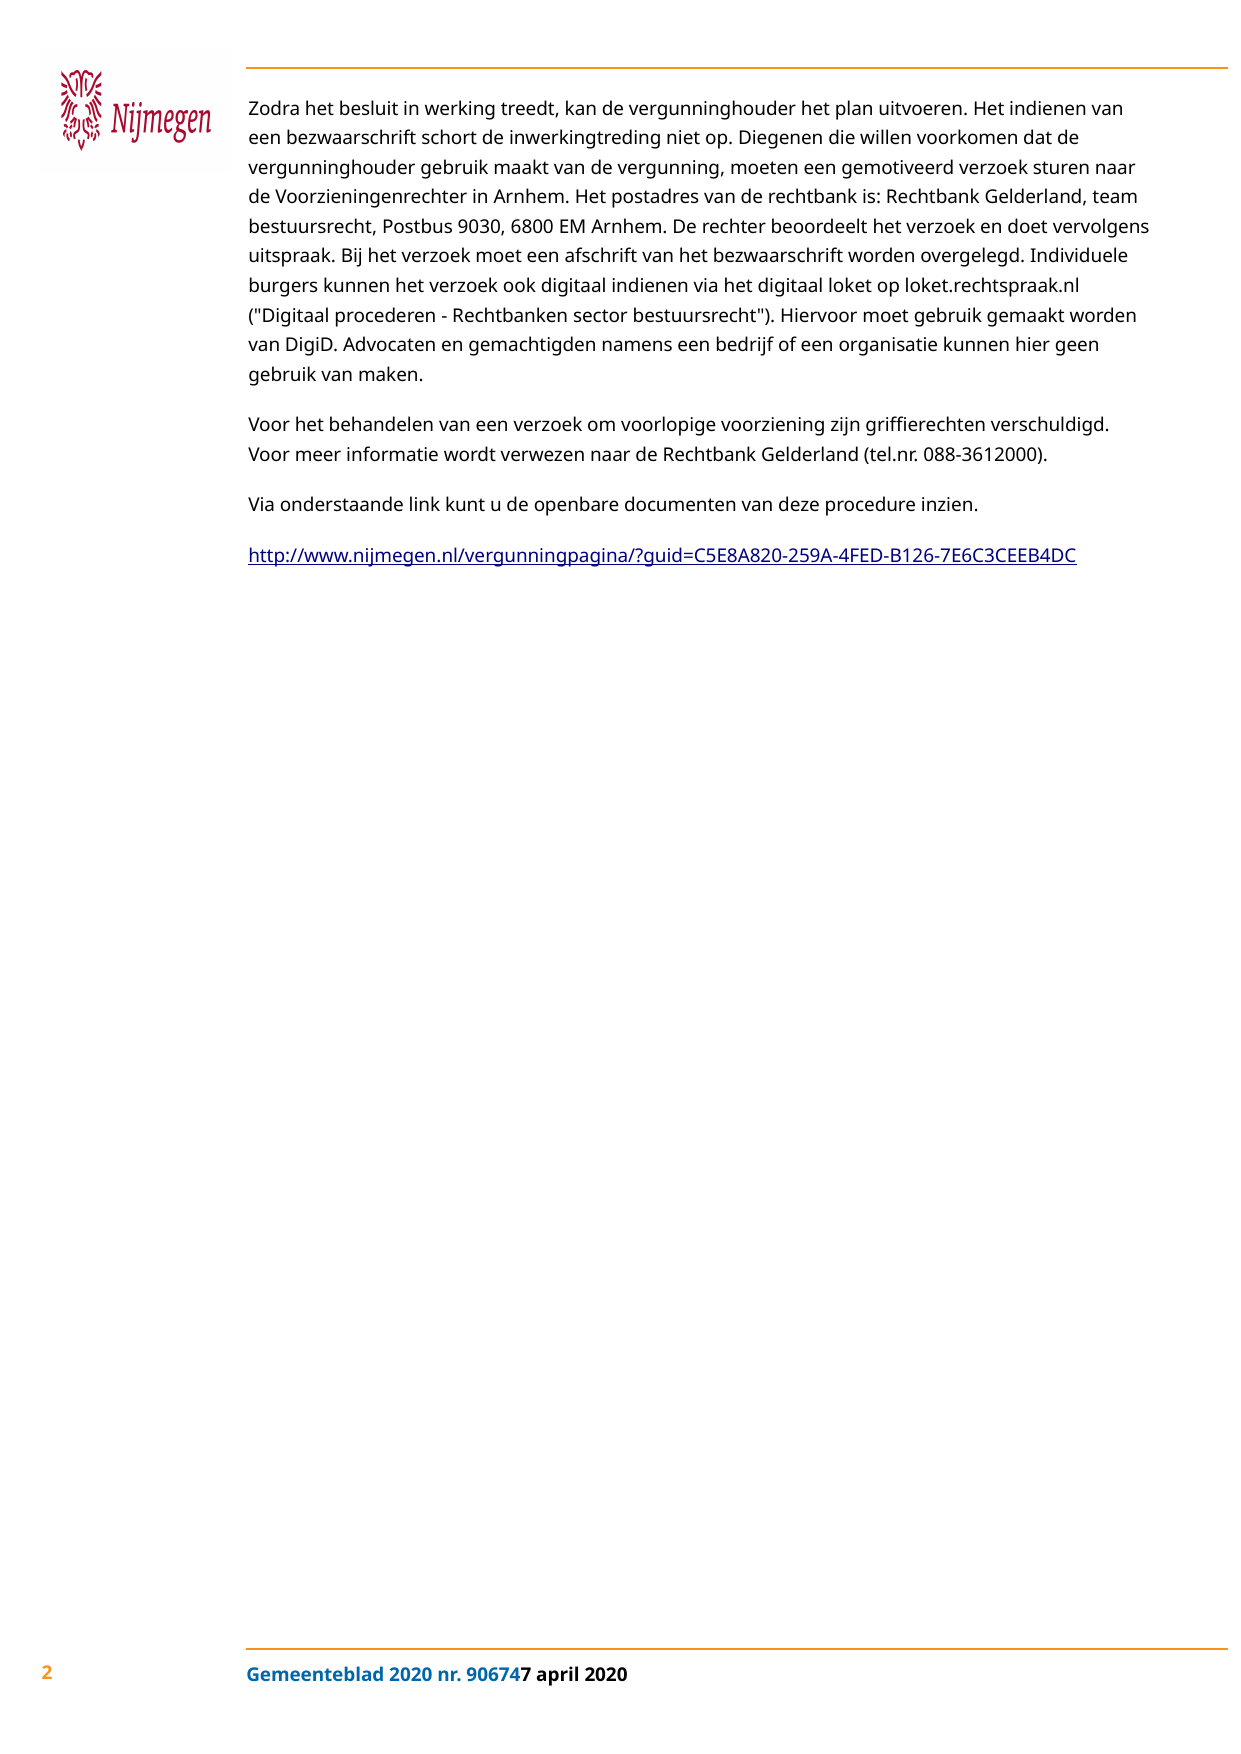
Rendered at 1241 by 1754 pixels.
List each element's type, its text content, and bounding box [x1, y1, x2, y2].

text http://www.nijmegen.nl/vergunningpagina/?guid=C5E8A820-259A-4FED-B126-7E6C3CEEB4DC [248, 542, 1152, 568]
picture [41, 47, 231, 172]
text Voor het behandelen van een verzoek om voorlopige voorziening zijn griffierechten verschuldigd. Voor meer informatie wordt verwezen naar de Rechtbank Gelderland (tel.nr. 088-3612000). [248, 411, 1152, 467]
text Zodra het besluit in werking treedt, kan de vergunninghouder het plan uitvoeren. Het indienen van een bezwaarschrift schort de inwerkingtreding niet op. Diegenen die willen voorkomen dat de vergunninghouder gebruik maakt van de vergunning, moeten een gemotiveerd verzoek sturen naar de Voorzieningenrechter in Arnhem. Het postadres van de rechtbank is: Rechtbank Gelderland, team bestuursrecht, Postbus 9030, 6800 EM Arnhem. De rechter beoordeelt het verzoek en doet vervolgens uitspraak. Bij het verzoek moet een afschrift van het bezwaarschrift worden overgelegd. Individuele burgers kunnen het verzoek ook digitaal indienen via het digitaal loket op loket.rechtspraak.nl ("Digitaal procederen - Rechtbanken sector bestuursrecht"). Hiervoor moet gebruik gemaakt worden van DigiD. Advocaten en gemachtigden namens een bedrijf of een organisatie kunnen hier geen gebruik van maken. [248, 95, 1152, 387]
text Via onderstaande link kunt u de openbare documenten van deze procedure inzien. [248, 491, 1152, 517]
